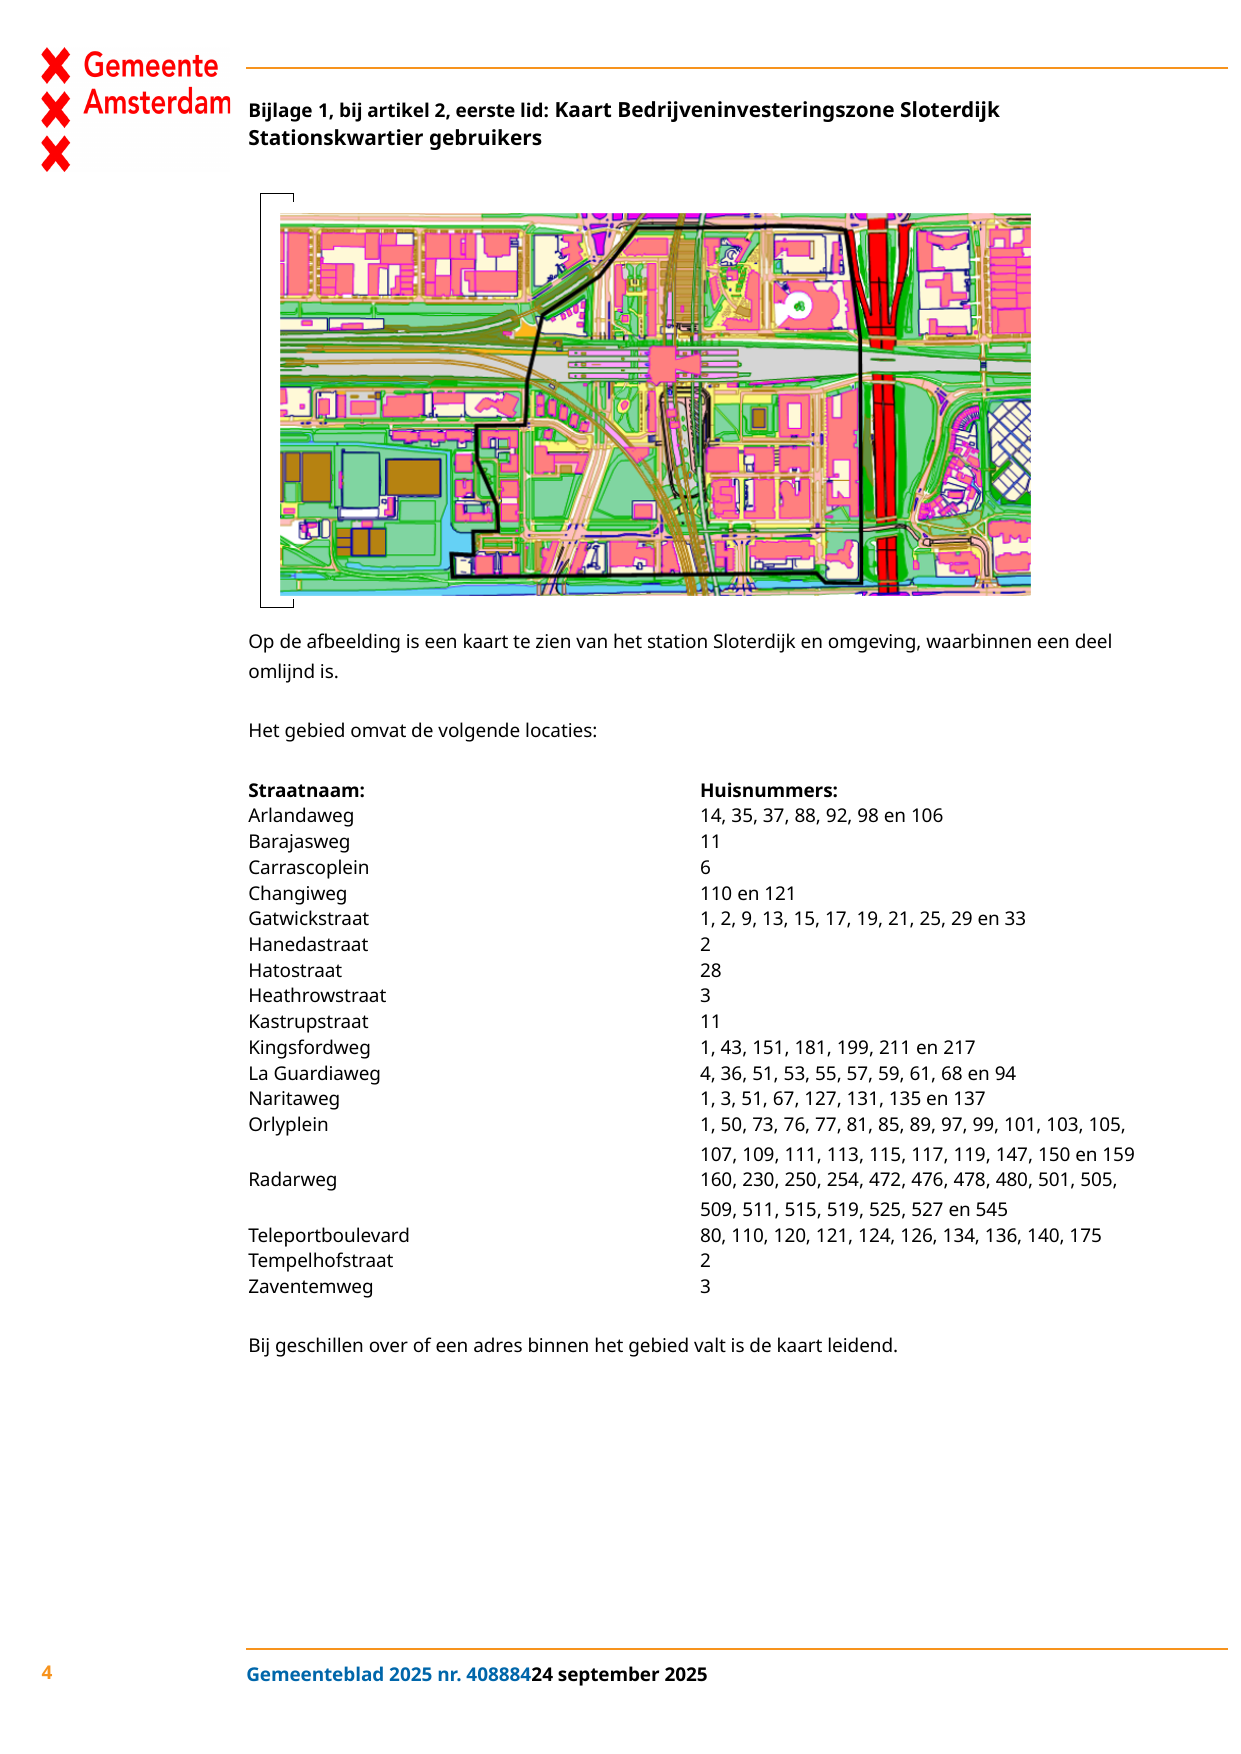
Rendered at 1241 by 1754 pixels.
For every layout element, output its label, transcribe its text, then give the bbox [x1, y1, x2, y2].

table_cell Carrascoplein [248, 854, 700, 880]
table_cell 6 [700, 854, 1152, 880]
table_cell Kingsfordweg [248, 1034, 700, 1060]
table_cell Gatwickstraat [248, 905, 700, 931]
table_cell Barajasweg [248, 828, 700, 854]
table_cell 11 [700, 1008, 1152, 1034]
table_cell 1, 50, 73, 76, 77, 81, 85, 89, 97, 99, 101, 103, 105, 107, 109, 111, 113, 115, 117, 119, 147, 150 en 159 [700, 1111, 1152, 1167]
table_cell 4, 36, 51, 53, 55, 57, 59, 61, 68 en 94 [700, 1060, 1152, 1086]
text Bij geschillen over of een adres binnen het gebied valt is de kaart leidend. [248, 1332, 1152, 1358]
table_cell Arlandaweg [248, 803, 700, 828]
table_cell Tempelhofstraat [248, 1248, 700, 1273]
table_cell 28 [700, 957, 1152, 983]
table_cell 11 [700, 828, 1152, 854]
table_cell Naritaweg [248, 1086, 700, 1111]
table_cell 2 [700, 931, 1152, 957]
table_cell Radarweg [248, 1167, 700, 1222]
text Op de afbeelding is een kaart te zien van het station Sloterdijk en omgeving, waarbinnen een deel omlijnd is. [248, 629, 1152, 684]
table_cell Hatostraat [248, 957, 700, 983]
table_cell Zaventemweg [248, 1273, 700, 1299]
table_header Huisnummers: [700, 777, 1152, 802]
text Bijlage 1, bij artikel 2, eerste lid: Kaart Bedrijveninvesteringszone Sloterdijk Stationskwartier gebruikers [248, 95, 1152, 152]
table_cell 3 [700, 1273, 1152, 1299]
table_cell 14, 35, 37, 88, 92, 98 en 106 [700, 803, 1152, 828]
picture [41, 47, 231, 172]
table_cell Orlyplein [248, 1111, 700, 1167]
table_cell 1, 3, 51, 67, 127, 131, 135 en 137 [700, 1086, 1152, 1111]
table_cell 160, 230, 250, 254, 472, 476, 478, 480, 501, 505, 509, 511, 515, 519, 525, 527 en 545 [700, 1167, 1152, 1222]
text Het gebied omvat de volgende locaties: [248, 717, 1152, 743]
table_cell La Guardiaweg [248, 1060, 700, 1086]
table_cell 2 [700, 1248, 1152, 1273]
table_cell Heathrowstraat [248, 983, 700, 1008]
table_cell 110 en 121 [700, 880, 1152, 905]
table_cell Kastrupstraat [248, 1008, 700, 1034]
picture [268, 202, 1037, 599]
table_header Straatnaam: [248, 777, 700, 802]
table_cell Teleportboulevard [248, 1222, 700, 1248]
table_cell 80, 110, 120, 121, 124, 126, 134, 136, 140, 175 [700, 1222, 1152, 1248]
table_cell 3 [700, 983, 1152, 1008]
table_cell 1, 2, 9, 13, 15, 17, 19, 21, 25, 29 en 33 [700, 905, 1152, 931]
table_cell 1, 43, 151, 181, 199, 211 en 217 [700, 1034, 1152, 1060]
table_cell Changiweg [248, 880, 700, 905]
table_cell Hanedastraat [248, 931, 700, 957]
